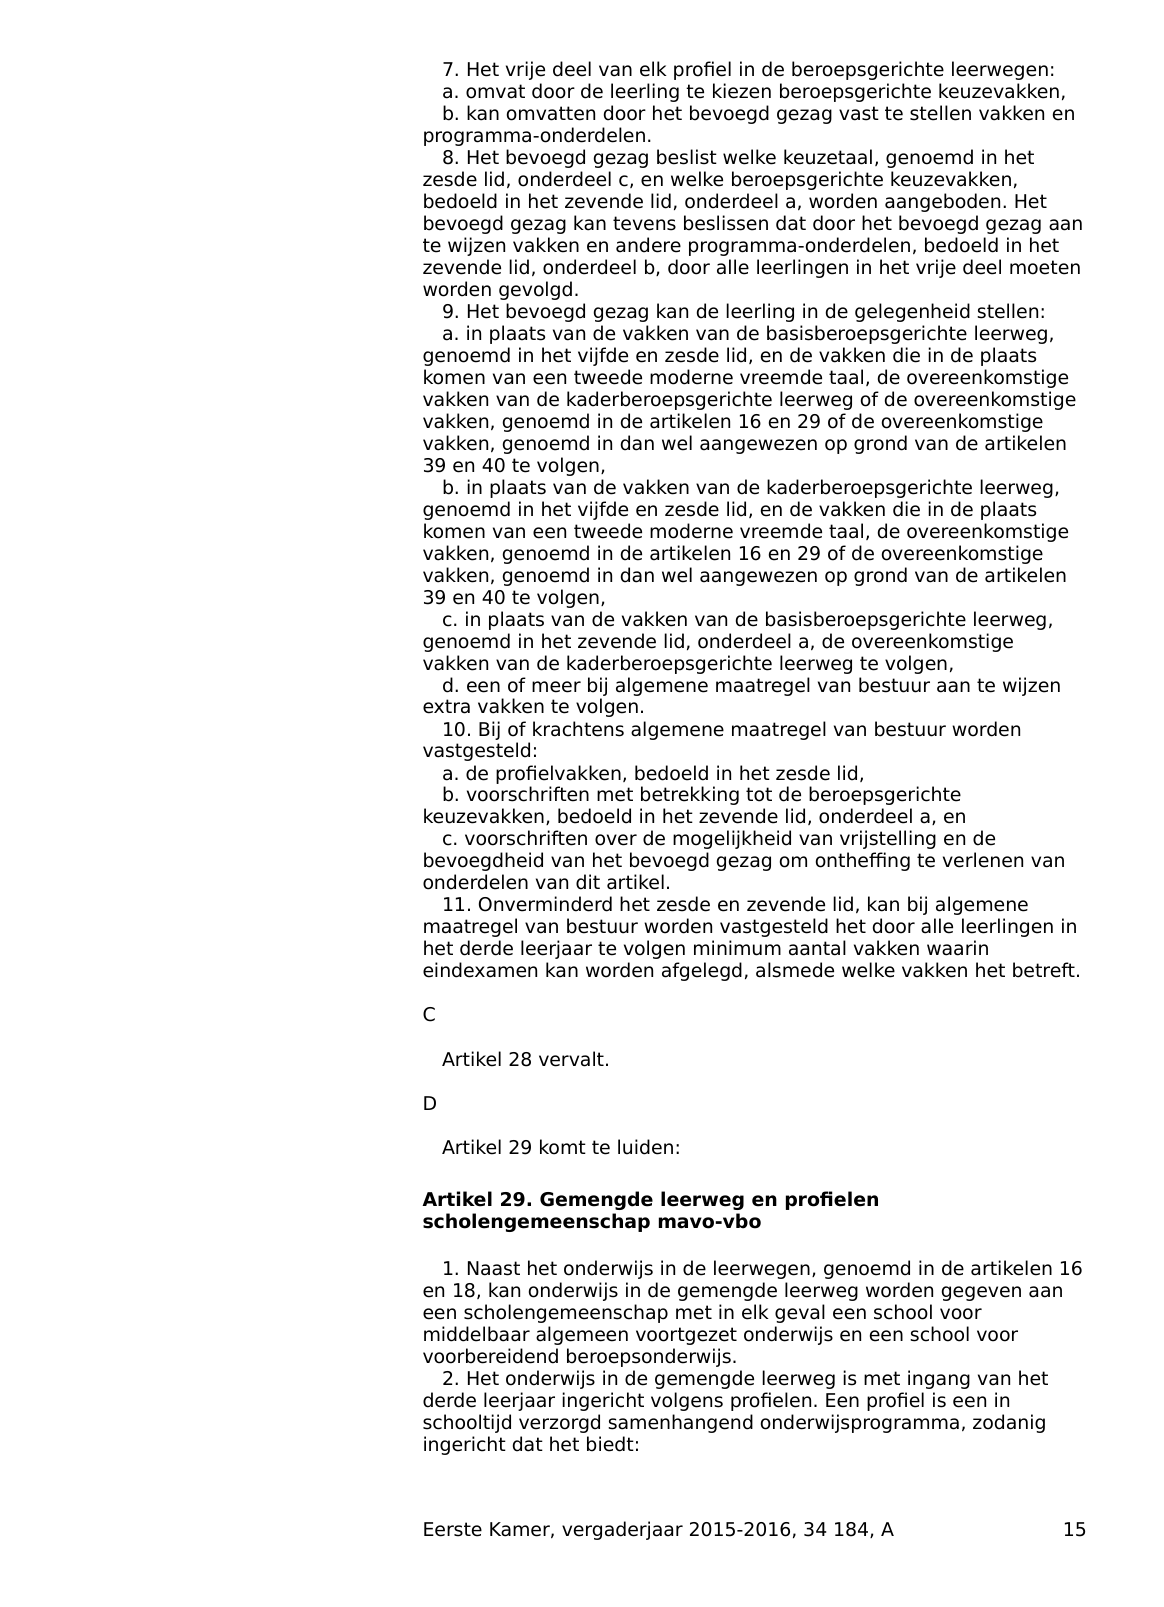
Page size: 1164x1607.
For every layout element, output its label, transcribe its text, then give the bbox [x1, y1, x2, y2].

text a. omvat door de leerling te kiezen beroepsgerichte keuzevakken, [422, 81, 1087, 103]
text C [422, 1004, 1087, 1026]
text 2. Het onderwijs in de gemengde leerweg is met ingang van het derde leerjaar ingericht volgens profielen. Een profiel is een in schooltijd verzorgd samenhangend onderwijsprogramma, zodanig ingericht dat het biedt: [422, 1368, 1087, 1456]
text Artikel 29 komt te luiden: [422, 1137, 1087, 1159]
text b. voorschriften met betrekking tot de beroepsgerichte keuzevakken, bedoeld in het zevende lid, onderdeel a, en [422, 784, 1087, 828]
text d. een of meer bij algemene maatregel van bestuur aan te wijzen extra vakken te volgen. [422, 674, 1087, 718]
text 10. Bij of krachtens algemene maatregel van bestuur worden vastgesteld: [422, 718, 1087, 762]
text Artikel 28 vervalt. [422, 1048, 1087, 1071]
text a. in plaats van de vakken van de basisberoepsgerichte leerweg, genoemd in het vijfde en zesde lid, en de vakken die in de plaats komen van een tweede moderne vreemde taal, de overeenkomstige vakken van de kaderberoepsgerichte leerweg of de overeenkomstige vakken, genoemd in de artikelen 16 en 29 of de overeenkomstige vakken, genoemd in dan wel aangewezen op grond van de artikelen 39 en 40 te volgen, [422, 323, 1087, 477]
text D [422, 1093, 1087, 1115]
text b. kan omvatten door het bevoegd gezag vast te stellen vakken en programma-onderdelen. [422, 103, 1087, 147]
text 11. Onverminderd het zesde en zevende lid, kan bij algemene maatregel van bestuur worden vastgesteld het door alle leerlingen in het derde leerjaar te volgen minimum aantal vakken waarin eindexamen kan worden afgelegd, alsmede welke vakken het betreft. [422, 894, 1087, 982]
text 9. Het bevoegd gezag kan de leerling in de gelegenheid stellen: [422, 301, 1087, 323]
text c. in plaats van de vakken van de basisberoepsgerichte leerweg, genoemd in het zevende lid, onderdeel a, de overeenkomstige vakken van de kaderberoepsgerichte leerweg te volgen, [422, 608, 1087, 674]
subtitle Artikel 29. Gemengde leerweg en profielen scholengemeenschap mavo-vbo [422, 1189, 1087, 1233]
text 8. Het bevoegd gezag beslist welke keuzetaal, genoemd in het zesde lid, onderdeel c, en welke beroepsgerichte keuzevakken, bedoeld in het zevende lid, onderdeel a, worden aangeboden. Het bevoegd gezag kan tevens beslissen dat door het bevoegd gezag aan te wijzen vakken en andere programma-onderdelen, bedoeld in het zevende lid, onderdeel b, door alle leerlingen in het vrije deel moeten worden gevolgd. [422, 147, 1087, 301]
text b. in plaats van de vakken van de kaderberoepsgerichte leerweg, genoemd in het vijfde en zesde lid, en de vakken die in de plaats komen van een tweede moderne vreemde taal, de overeenkomstige vakken, genoemd in de artikelen 16 en 29 of de overeenkomstige vakken, genoemd in dan wel aangewezen op grond van de artikelen 39 en 40 te volgen, [422, 477, 1087, 608]
text a. de profielvakken, bedoeld in het zesde lid, [422, 762, 1087, 784]
text 1. Naast het onderwijs in de leerwegen, genoemd in de artikelen 16 en 18, kan onderwijs in de gemengde leerweg worden gegeven aan een scholengemeenschap met in elk geval een school voor middelbaar algemeen voortgezet onderwijs en een school voor voorbereidend beroepsonderwijs. [422, 1258, 1087, 1368]
text c. voorschriften over de mogelijkheid van vrijstelling en de bevoegdheid van het bevoegd gezag om ontheffing te verlenen van onderdelen van dit artikel. [422, 828, 1087, 894]
text 7. Het vrije deel van elk profiel in de beroepsgerichte leerwegen: [422, 59, 1087, 81]
